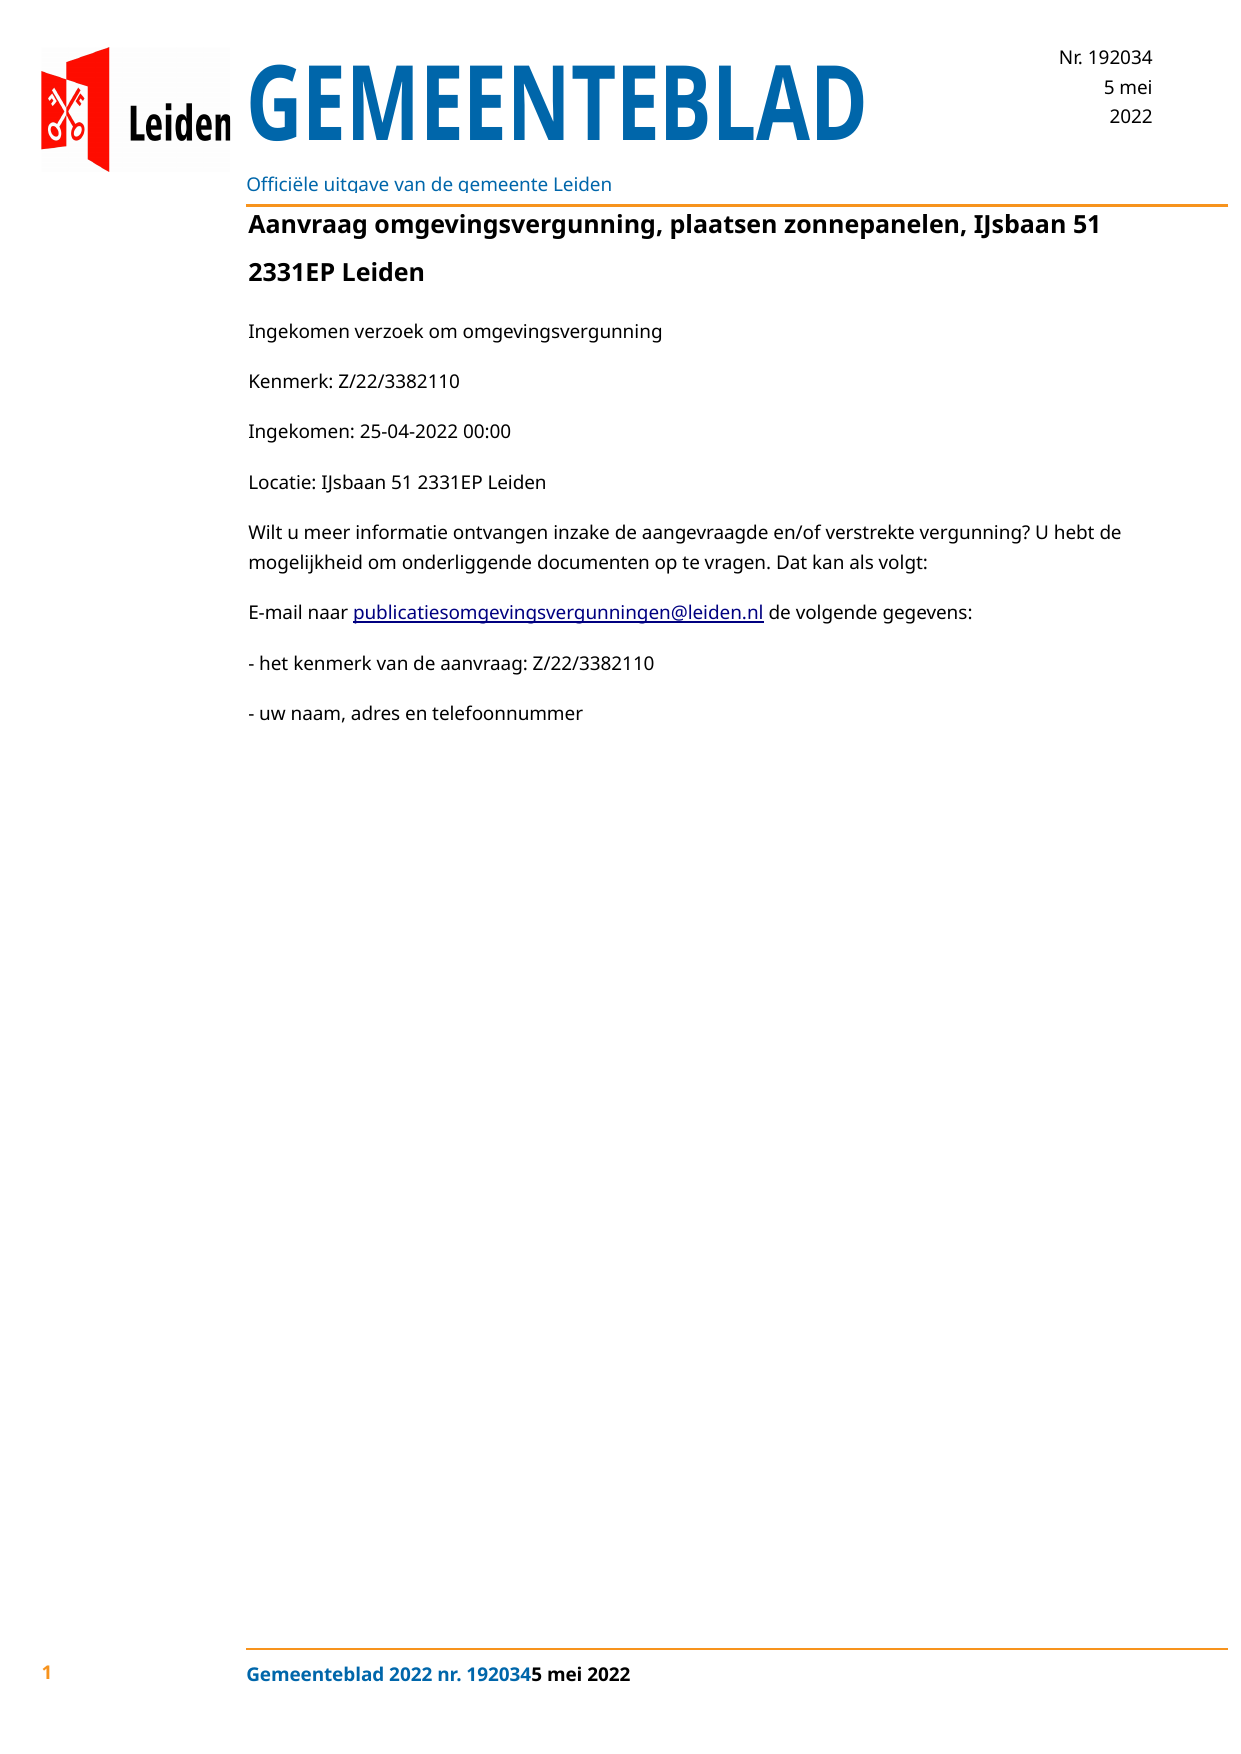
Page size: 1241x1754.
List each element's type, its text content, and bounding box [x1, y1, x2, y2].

text Ingekomen verzoek om omgevingsvergunning [248, 318, 1152, 344]
text Ingekomen: 25-04-2022 00:00 [248, 419, 1152, 444]
text Aanvraag omgevingsvergunning, plaatsen zonnepanelen, IJsbaan 51 2331EP Leiden [248, 207, 1152, 288]
text Kenmerk: Z/22/3382110 [248, 368, 1152, 394]
text - het kenmerk van de aanvraag: Z/22/3382110 [248, 650, 1152, 676]
text Wilt u meer informatie ontvangen inzake de aangevraagde en/of verstrekte vergunning? U hebt de mogelijkheid om onderliggende documenten op te vragen. Dat kan als volgt: [248, 519, 1152, 575]
picture [41, 47, 231, 172]
text - uw naam, adres en telefoonnummer [248, 700, 1152, 726]
text E-mail naar publicatiesomgevingsvergunningen@leiden.nl de volgende gegevens: [248, 599, 1152, 625]
text Locatie: IJsbaan 51 2331EP Leiden [248, 469, 1152, 495]
